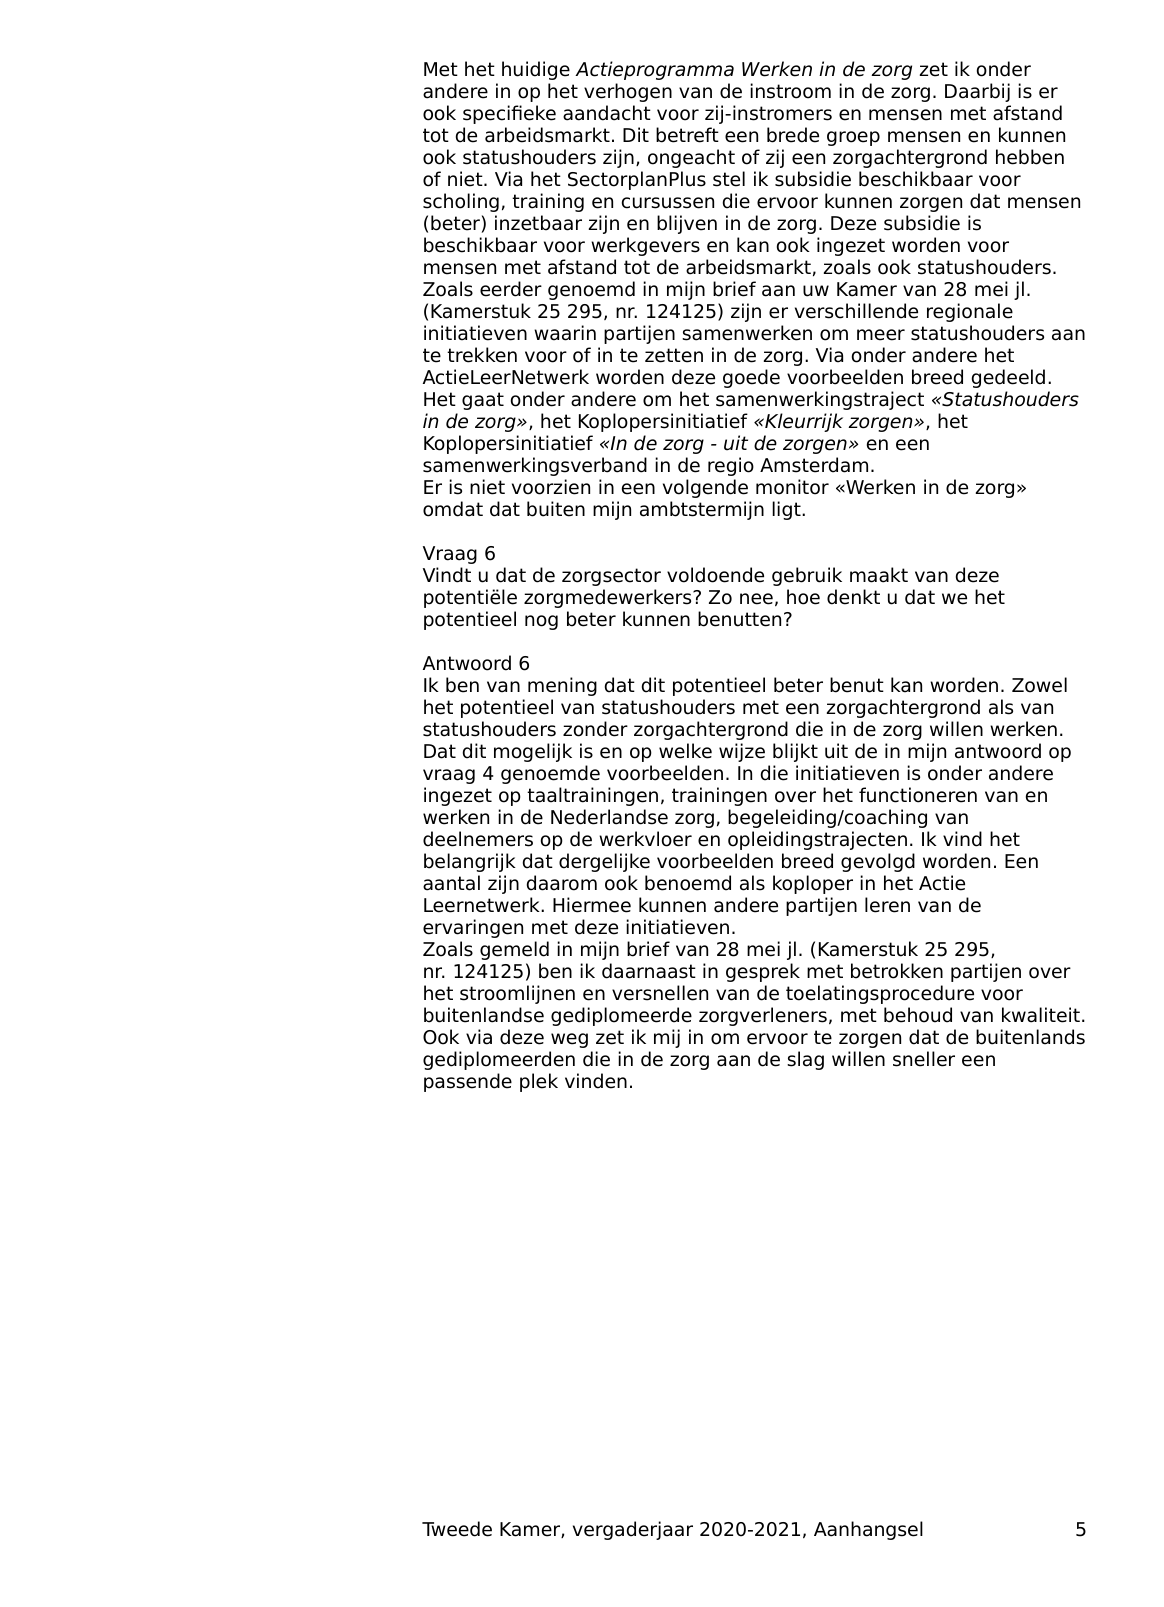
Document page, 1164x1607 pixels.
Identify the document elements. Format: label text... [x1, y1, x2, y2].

text Vindt u dat de zorgsector voldoende gebruik maakt van deze potentiële zorgmedewerkers? Zo nee, hoe denkt u dat we het potentieel nog beter kunnen benutten? [422, 565, 1087, 631]
text Zoals gemeld in mijn brief van 28 mei jl. (Kamerstuk 25 295, nr. 124125) ben ik daarnaast in gesprek met betrokken partijen over het stroomlijnen en versnellen van de toelatingsprocedure voor buitenlandse gediplomeerde zorgverleners, met behoud van kwaliteit. Ook via deze weg zet ik mij in om ervoor te zorgen dat de buitenlands gediplomeerden die in de zorg aan de slag willen sneller een passende plek vinden. [422, 939, 1087, 1092]
text Ik ben van mening dat dit potentieel beter benut kan worden. Zowel het potentieel van statushouders met een zorgachtergrond als van statushouders zonder zorgachtergrond die in de zorg willen werken. Dat dit mogelijk is en op welke wijze blijkt uit de in mijn antwoord op vraag 4 genoemde voorbeelden. In die initiatieven is onder andere ingezet op taaltrainingen, trainingen over het functioneren van en werken in de Nederlandse zorg, begeleiding/coaching van deelnemers op de werkvloer en opleidingstrajecten. Ik vind het belangrijk dat dergelijke voorbeelden breed gevolgd worden. Een aantal zijn daarom ook benoemd als koploper in het Actie Leernetwerk. Hiermee kunnen andere partijen leren van de ervaringen met deze initiatieven. [422, 675, 1087, 939]
text Er is niet voorzien in een volgende monitor «Werken in de zorg» omdat dat buiten mijn ambtstermijn ligt. [422, 477, 1087, 521]
text Antwoord 6 [422, 653, 1087, 675]
text Met het huidige Actieprogramma Werken in de zorg zet ik onder andere in op het verhogen van de instroom in de zorg. Daarbij is er ook specifieke aandacht voor zij-instromers en mensen met afstand tot de arbeidsmarkt. Dit betreft een brede groep mensen en kunnen ook statushouders zijn, ongeacht of zij een zorgachtergrond hebben of niet. Via het SectorplanPlus stel ik subsidie beschikbaar voor scholing, training en cursussen die ervoor kunnen zorgen dat mensen (beter) inzetbaar zijn en blijven in de zorg. Deze subsidie is beschikbaar voor werkgevers en kan ook ingezet worden voor mensen met afstand tot de arbeidsmarkt, zoals ook statushouders. [422, 59, 1087, 279]
text Vraag 6 [422, 543, 1087, 565]
text Zoals eerder genoemd in mijn brief aan uw Kamer van 28 mei jl. (Kamerstuk 25 295, nr. 124125) zijn er verschillende regionale initiatieven waarin partijen samenwerken om meer statushouders aan te trekken voor of in te zetten in de zorg. Via onder andere het ActieLeerNetwerk worden deze goede voorbeelden breed gedeeld. Het gaat onder andere om het samenwerkingstraject «Statushouders in de zorg», het Koplopersinitiatief «Kleurrijk zorgen», het Koplopersinitiatief «In de zorg - uit de zorgen» en een samenwerkingsverband in de regio Amsterdam. [422, 279, 1087, 477]
